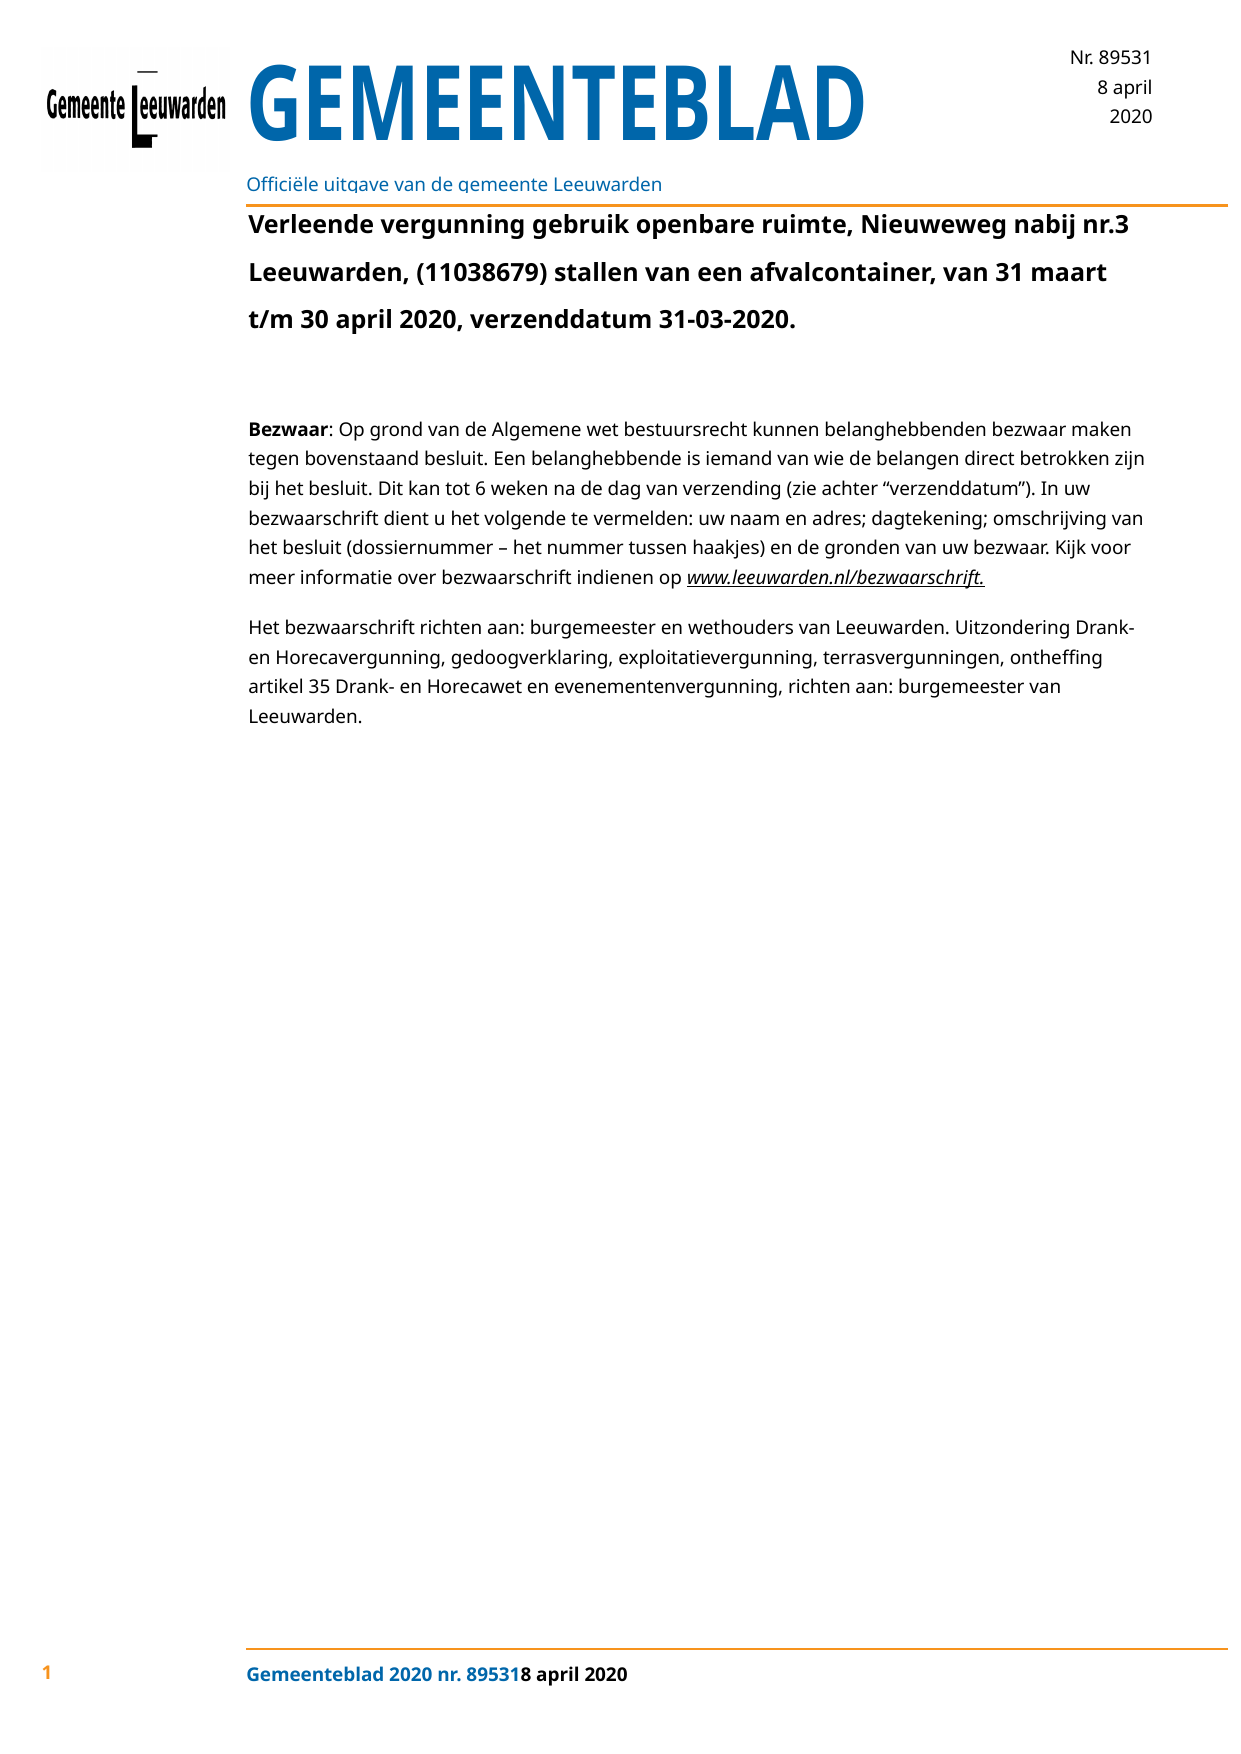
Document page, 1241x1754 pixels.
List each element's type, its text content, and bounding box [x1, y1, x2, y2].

text Het bezwaarschrift richten aan: burgemeester en wethouders van Leeuwarden. Uitzondering Drank- en Horecavergunning, gedoogverklaring, exploitatievergunning, terrasvergunningen, ontheffing artikel 35 Drank- en Horecawet en evenementenvergunning, richten aan: burgemeester van Leeuwarden. [248, 614, 1152, 729]
text Bezwaar: Op grond van de Algemene wet bestuursrecht kunnen belanghebbenden bezwaar maken tegen bovenstaand besluit. Een belanghebbende is iemand van wie de belangen direct betrokken zijn bij het besluit. Dit kan tot 6 weken na de dag van verzending (zie achter “verzenddatum”). In uw bezwaarschrift dient u het volgende te vermelden: uw naam en adres; dagtekening; omschrijving van het besluit (dossiernummer – het nummer tussen haakjes) en de gronden van uw bezwaar. Kijk voor meer informatie over bezwaarschrift indienen op www.leeuwarden.nl/bezwaarschrift. [248, 416, 1152, 589]
picture [41, 47, 231, 172]
text Verleende vergunning gebruik openbare ruimte, Nieuweweg nabij nr.3 Leeuwarden, (11038679) stallen van een afvalcontainer, van 31 maart t/m 30 april 2020, verzenddatum 31-03-2020. [248, 207, 1152, 336]
